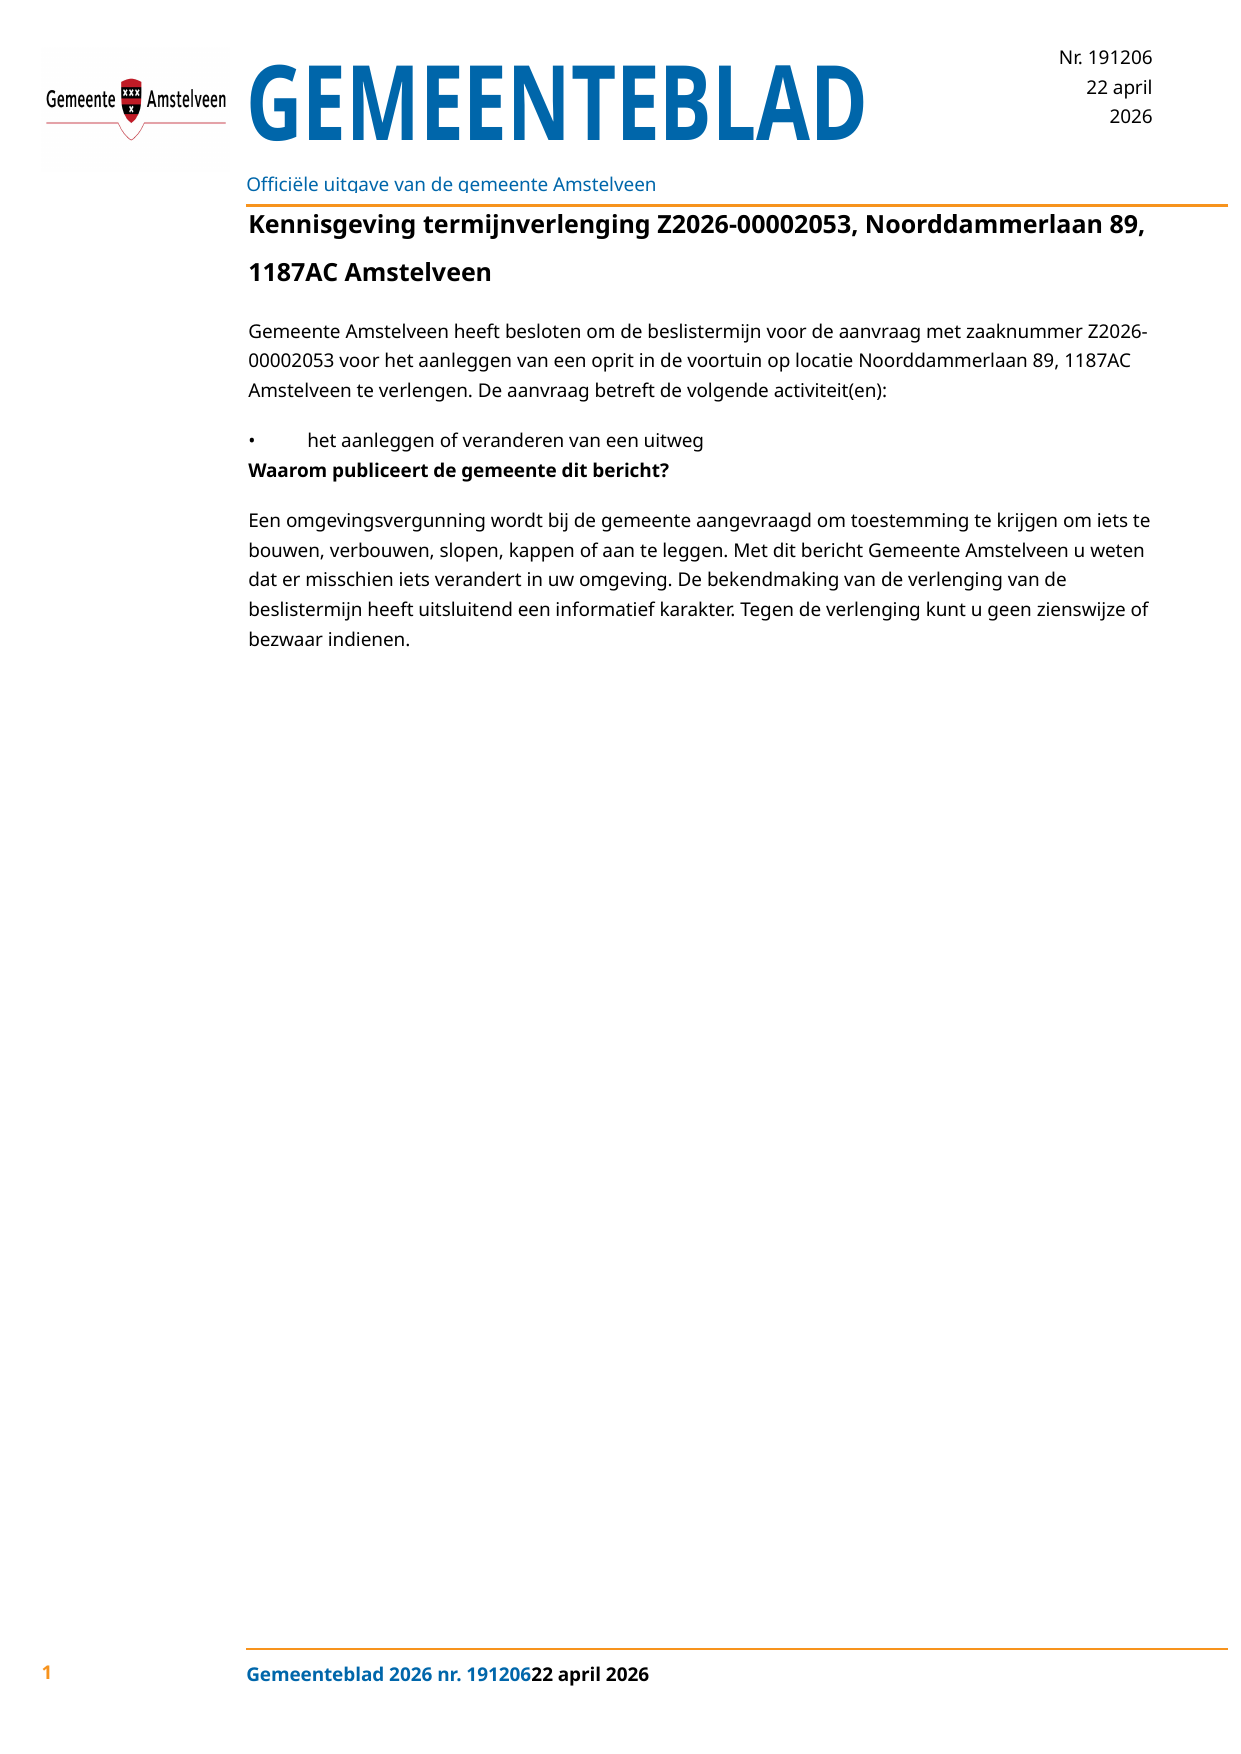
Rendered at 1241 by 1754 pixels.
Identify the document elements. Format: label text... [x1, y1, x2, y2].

text Kennisgeving termijnverlenging Z2026-00002053, Noorddammerlaan 89, 1187AC Amstelveen [248, 207, 1152, 288]
text Een omgevingsvergunning wordt bij de gemeente aangevraagd om toestemming te krijgen om iets te bouwen, verbouwen, slopen, kappen of aan te leggen. Met dit bericht Gemeente Amstelveen u weten dat er misschien iets verandert in uw omgeving. De bekendmaking van de verlenging van de beslistermijn heeft uitsluitend een informatief karakter. Tegen de verlenging kunt u geen zienswijze of bezwaar indienen. [248, 507, 1152, 652]
picture [41, 47, 231, 172]
list het aanleggen of veranderen van een uitweg [248, 427, 1152, 453]
text Gemeente Amstelveen heeft besloten om de beslistermijn voor de aanvraag met zaaknummer Z2026-00002053 voor het aanleggen van een oprit in de voortuin op locatie Noorddammerlaan 89, 1187AC Amstelveen te verlengen. De aanvraag betreft de volgende activiteit(en): [248, 318, 1152, 403]
text Waarom publiceert de gemeente dit bericht? [248, 457, 1152, 483]
